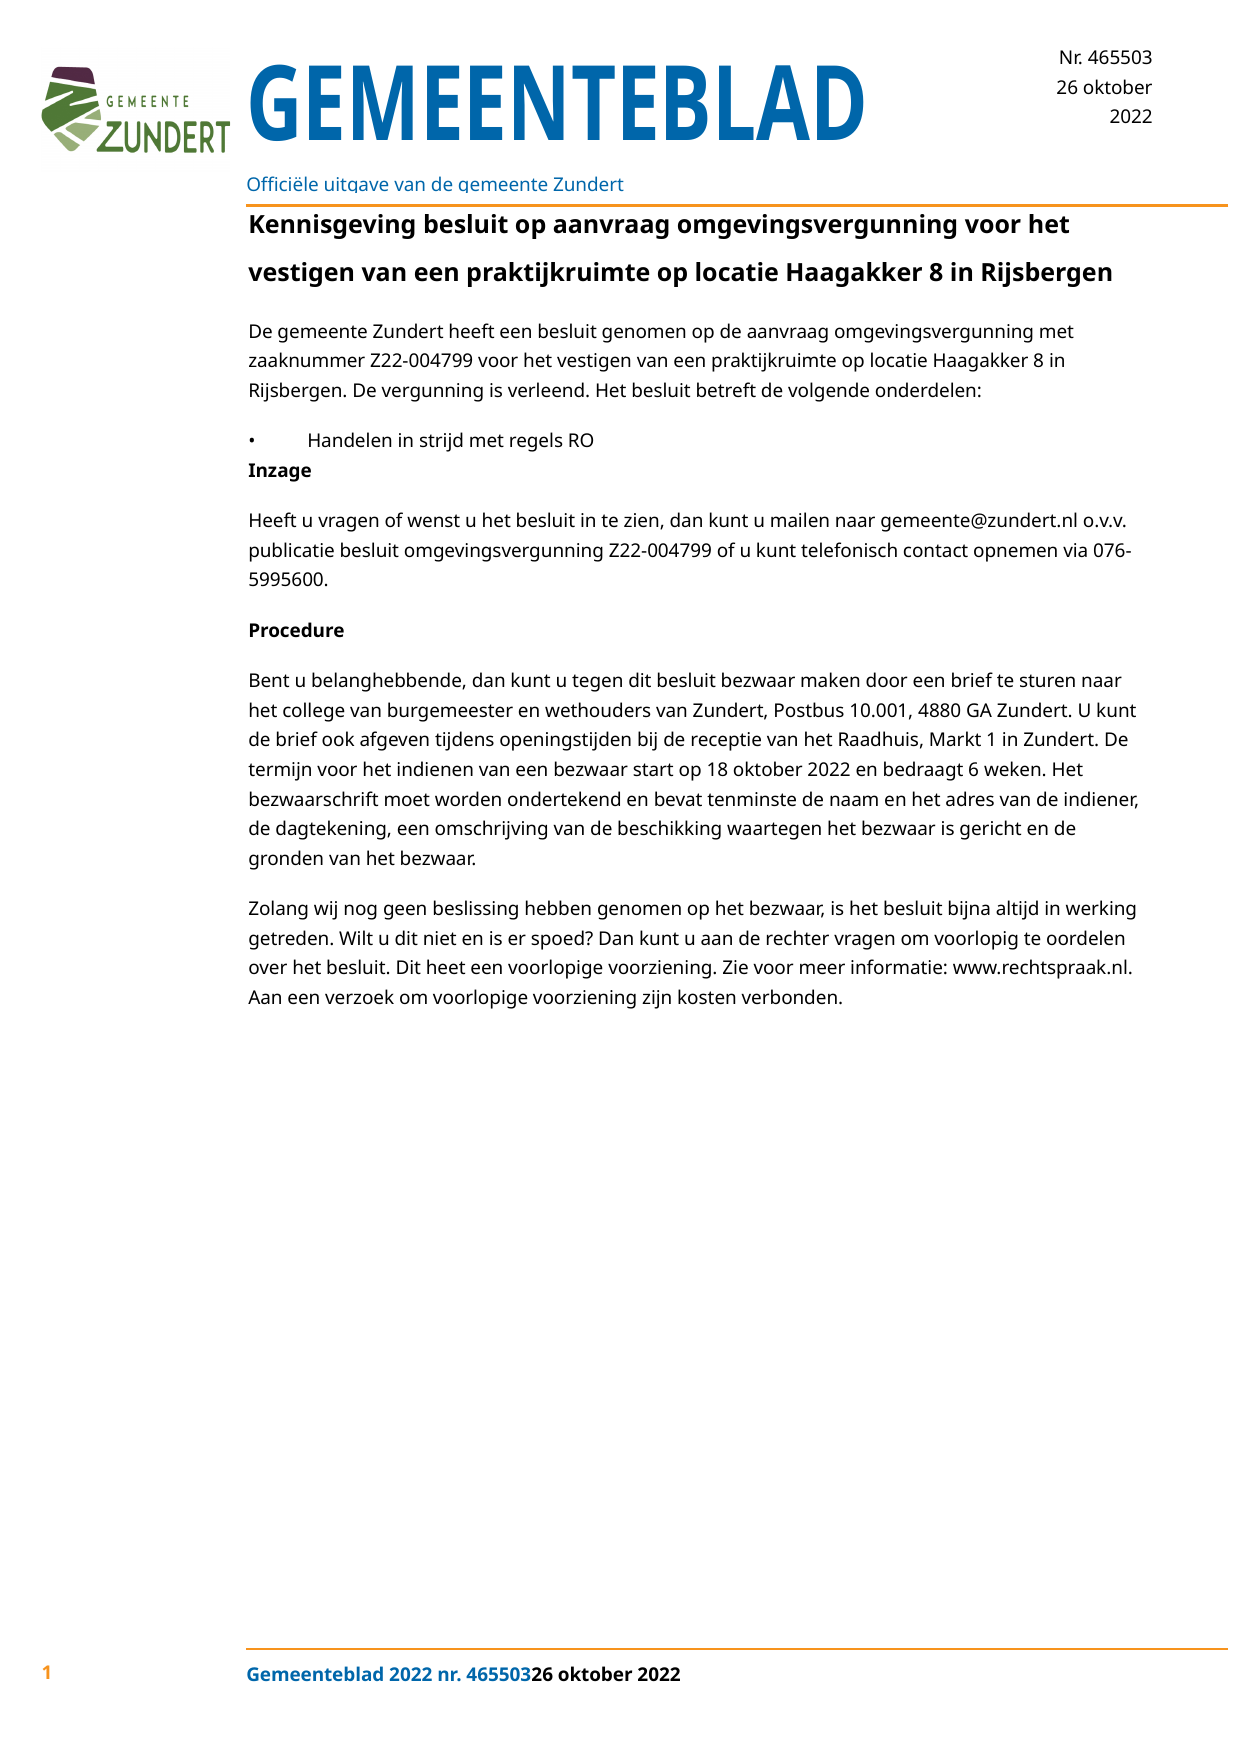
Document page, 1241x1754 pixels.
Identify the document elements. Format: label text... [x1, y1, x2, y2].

text Procedure [248, 617, 1152, 643]
text Heeft u vragen of wenst u het besluit in te zien, dan kunt u mailen naar gemeente@zundert.nl o.v.v. publicatie besluit omgevingsvergunning Z22-004799 of u kunt telefonisch contact opnemen via 076-5995600. [248, 507, 1152, 592]
list Handelen in strijd met regels RO [248, 427, 1152, 453]
text De gemeente Zundert heeft een besluit genomen op de aanvraag omgevingsvergunning met zaaknummer Z22-004799 voor het vestigen van een praktijkruimte op locatie Haagakker 8 in Rijsbergen. De vergunning is verleend. Het besluit betreft de volgende onderdelen: [248, 318, 1152, 403]
text Kennisgeving besluit op aanvraag omgevingsvergunning voor het vestigen van een praktijkruimte op locatie Haagakker 8 in Rijsbergen [248, 207, 1152, 288]
picture [41, 47, 231, 172]
text Bent u belanghebbende, dan kunt u tegen dit besluit bezwaar maken door een brief te sturen naar het college van burgemeester en wethouders van Zundert, Postbus 10.001, 4880 GA Zundert. U kunt de brief ook afgeven tijdens openingstijden bij de receptie van het Raadhuis, Markt 1 in Zundert. De termijn voor het indienen van een bezwaar start op 18 oktober 2022 en bedraagt 6 weken. Het bezwaarschrift moet worden ondertekend en bevat tenminste de naam en het adres van de indiener, de dagtekening, een omschrijving van de beschikking waartegen het bezwaar is gericht en de gronden van het bezwaar. [248, 667, 1152, 871]
text Zolang wij nog geen beslissing hebben genomen op het bezwaar, is het besluit bijna altijd in werking getreden. Wilt u dit niet en is er spoed? Dan kunt u aan de rechter vragen om voorlopig te oordelen over het besluit. Dit heet een voorlopige voorziening. Zie voor meer informatie: www.rechtspraak.nl. Aan een verzoek om voorlopige voorziening zijn kosten verbonden. [248, 895, 1152, 1010]
text Inzage [248, 457, 1152, 483]
